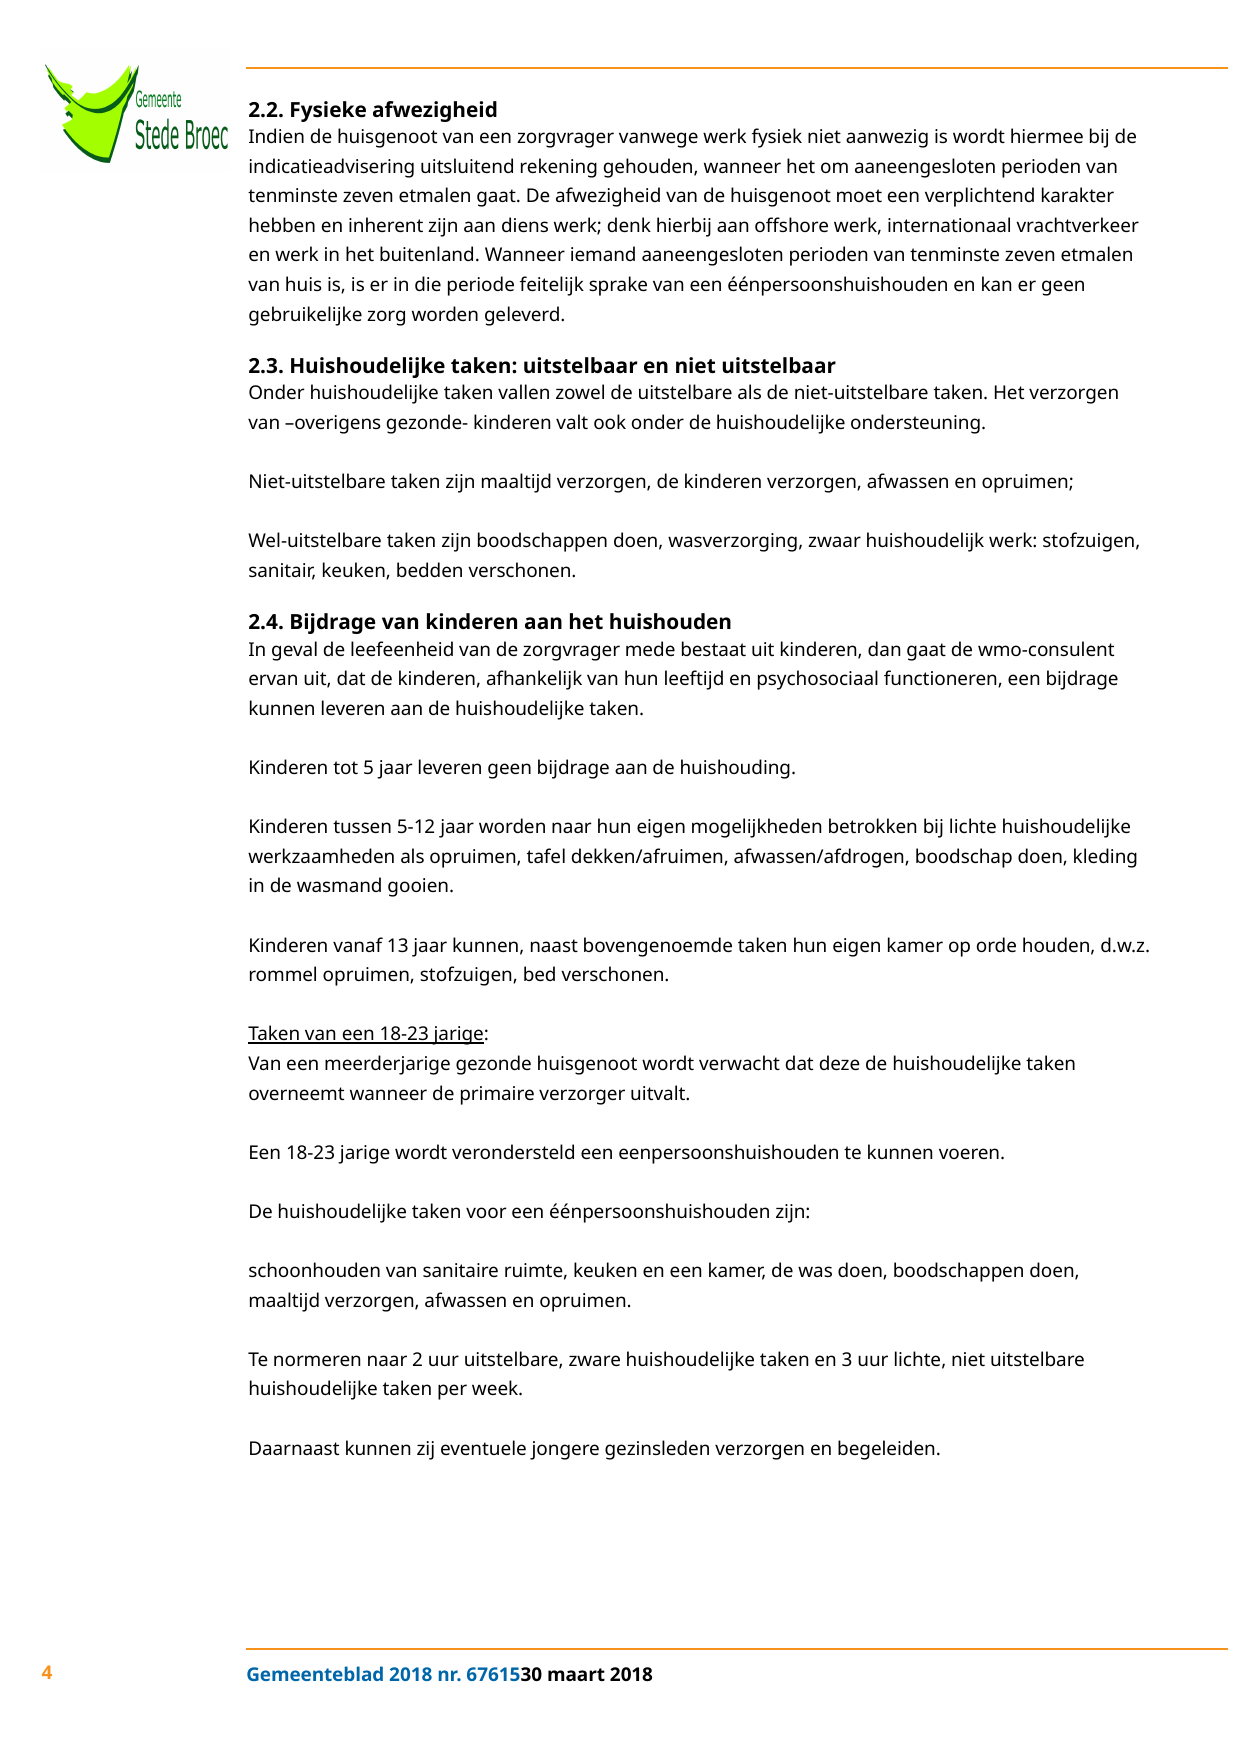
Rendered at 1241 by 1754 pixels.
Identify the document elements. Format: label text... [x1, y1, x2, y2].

text Te normeren naar 2 uur uitstelbare, zware huishoudelijke taken en 3 uur lichte, niet uitstelbare huishoudelijke taken per week. [248, 1346, 1152, 1401]
text Een 18-23 jarige wordt verondersteld een eenpersoonshuishouden te kunnen voeren. [248, 1139, 1152, 1164]
picture [41, 47, 231, 172]
text Kinderen tussen 5-12 jaar worden naar hun eigen mogelijkheden betrokken bij lichte huishoudelijke werkzaamheden als opruimen, tafel dekken/afruimen, afwassen/afdrogen, boodschap doen, kleding in de wasmand gooien. [248, 813, 1152, 898]
text 2.4. Bijdrage van kinderen aan het huishouden [248, 607, 1152, 636]
text schoonhouden van sanitaire ruimte, keuken en een kamer, de was doen, boodschappen doen, maaltijd verzorgen, afwassen en opruimen. [248, 1257, 1152, 1312]
text Daarnaast kunnen zij eventuele jongere gezinsleden verzorgen en begeleiden. [248, 1435, 1152, 1460]
text Kinderen tot 5 jaar leveren geen bijdrage aan de huishouding. [248, 754, 1152, 780]
text Onder huishoudelijke taken vallen zowel de uitstelbare als de niet-uitstelbare taken. Het verzorgen van –overigens gezonde- kinderen valt ook onder de huishoudelijke ondersteuning. [248, 379, 1152, 435]
text Indien de huisgenoot van een zorgvrager vanwege werk fysiek niet aanwezig is wordt hiermee bij de indicatieadvisering uitsluitend rekening gehouden, wanneer het om aaneengesloten perioden van tenminste zeven etmalen gaat. De afwezigheid van de huisgenoot moet een verplichtend karakter hebben en inherent zijn aan diens werk; denk hierbij aan offshore werk, internationaal vrachtverkeer en werk in het buitenland. Wanneer iemand aaneengesloten perioden van tenminste zeven etmalen van huis is, is er in die periode feitelijk sprake van een éénpersoonshuishouden en kan er geen gebruikelijke zorg worden geleverd. [248, 123, 1152, 326]
text Taken van een 18-23 jarige: [248, 1021, 1152, 1046]
text Wel-uitstelbare taken zijn boodschappen doen, wasverzorging, zwaar huishoudelijk werk: stofzuigen, sanitair, keuken, bedden verschonen. [248, 527, 1152, 583]
text In geval de leefeenheid van de zorgvrager mede bestaat uit kinderen, dan gaat de wmo-consulent ervan uit, dat de kinderen, afhankelijk van hun leeftijd en psychosociaal functioneren, een bijdrage kunnen leveren aan de huishoudelijke taken. [248, 636, 1152, 721]
text 2.3. Huishoudelijke taken: uitstelbaar en niet uitstelbaar [248, 351, 1152, 379]
text Van een meerderjarige gezonde huisgenoot wordt verwacht dat deze de huishoudelijke taken overneemt wanneer de primaire verzorger uitvalt. [248, 1050, 1152, 1105]
text 2.2. Fysieke afwezigheid [248, 95, 1152, 123]
text Kinderen vanaf 13 jaar kunnen, naast bovengenoemde taken hun eigen kamer op orde houden, d.w.z. rommel opruimen, stofzuigen, bed verschonen. [248, 932, 1152, 987]
text De huishoudelijke taken voor een éénpersoonshuishouden zijn: [248, 1198, 1152, 1224]
text Niet-uitstelbare taken zijn maaltijd verzorgen, de kinderen verzorgen, afwassen en opruimen; [248, 468, 1152, 494]
